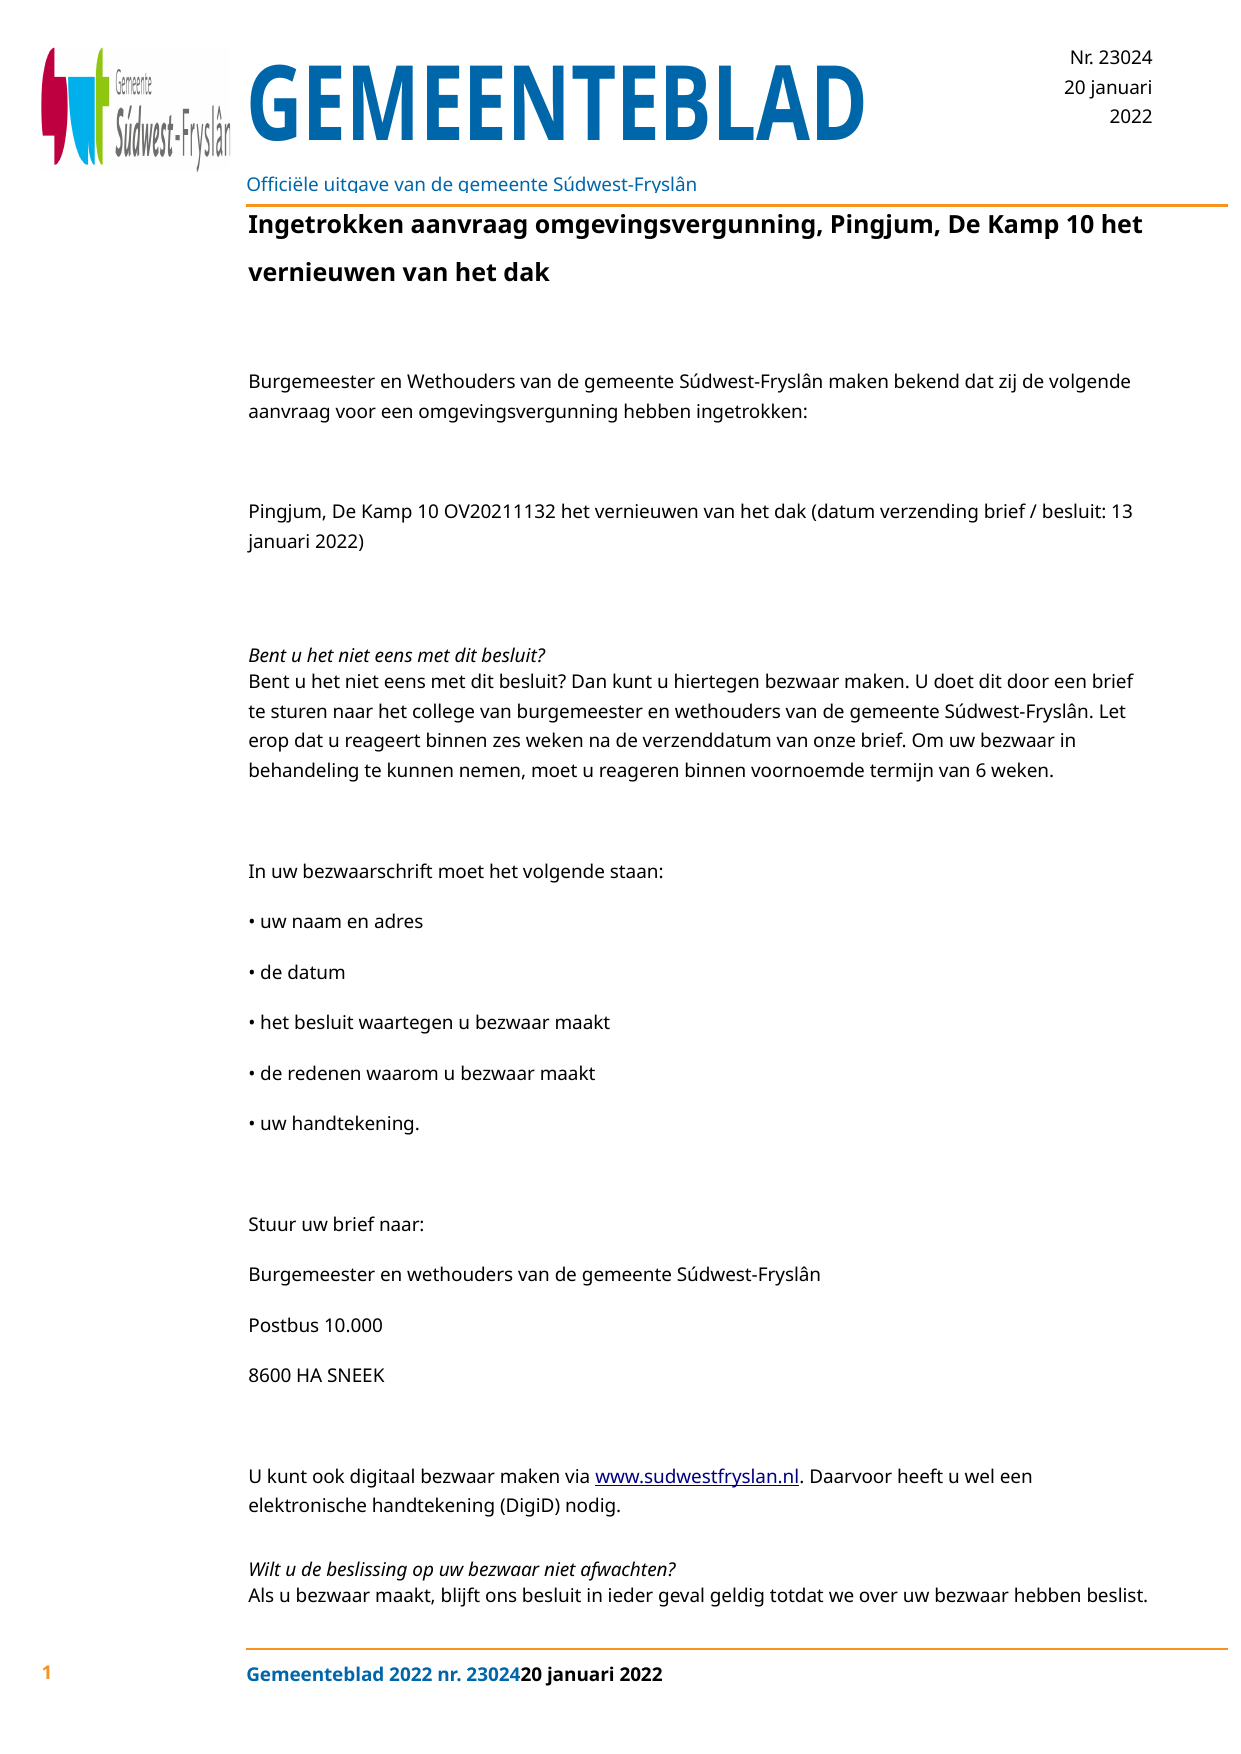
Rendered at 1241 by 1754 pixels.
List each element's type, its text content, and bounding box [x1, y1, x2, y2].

text In uw bezwaarschrift moet het volgende staan: [248, 858, 1152, 884]
text • het besluit waartegen u bezwaar maakt [248, 1009, 1152, 1035]
text Ingetrokken aanvraag omgevingsvergunning, Pingjum, De Kamp 10 het vernieuwen van het dak [248, 207, 1152, 288]
text Postbus 10.000 [248, 1312, 1152, 1337]
text Wilt u de beslissing op uw bezwaar niet afwachten? [248, 1557, 1152, 1582]
text Stuur uw brief naar: [248, 1211, 1152, 1237]
text • uw naam en adres [248, 908, 1152, 934]
text • de datum [248, 959, 1152, 984]
text Als u bezwaar maakt, blijft ons besluit in ieder geval geldig totdat we over uw bezwaar hebben beslist. [248, 1582, 1152, 1608]
text U kunt ook digitaal bezwaar maken via www.sudwestfryslan.nl. Daarvoor heeft u wel een elektronische handtekening (DigiD) nodig. [248, 1463, 1152, 1518]
text Pingjum, De Kamp 10 OV20211132 het vernieuwen van het dak (datum verzending brief / besluit: 13 januari 2022) [248, 499, 1152, 554]
text Burgemeester en wethouders van de gemeente Súdwest-Fryslân [248, 1261, 1152, 1287]
text Bent u het niet eens met dit besluit? Dan kunt u hiertegen bezwaar maken. U doet dit door een brief te sturen naar het college van burgemeester en wethouders van de gemeente Súdwest-Fryslân. Let erop dat u reageert binnen zes weken na de verzenddatum van onze brief. Om uw bezwaar in behandeling te kunnen nemen, moet u reageren binnen voornoemde termijn van 6 weken. [248, 668, 1152, 783]
text Bent u het niet eens met dit besluit? [248, 643, 1152, 668]
text • de redenen waarom u bezwaar maakt [248, 1060, 1152, 1085]
text • uw handtekening. [248, 1110, 1152, 1136]
text 8600 HA SNEEK [248, 1362, 1152, 1388]
text Burgemeester en Wethouders van de gemeente Súdwest-Fryslân maken bekend dat zij de volgende aanvraag voor een omgevingsvergunning hebben ingetrokken: [248, 368, 1152, 424]
picture [41, 47, 231, 172]
